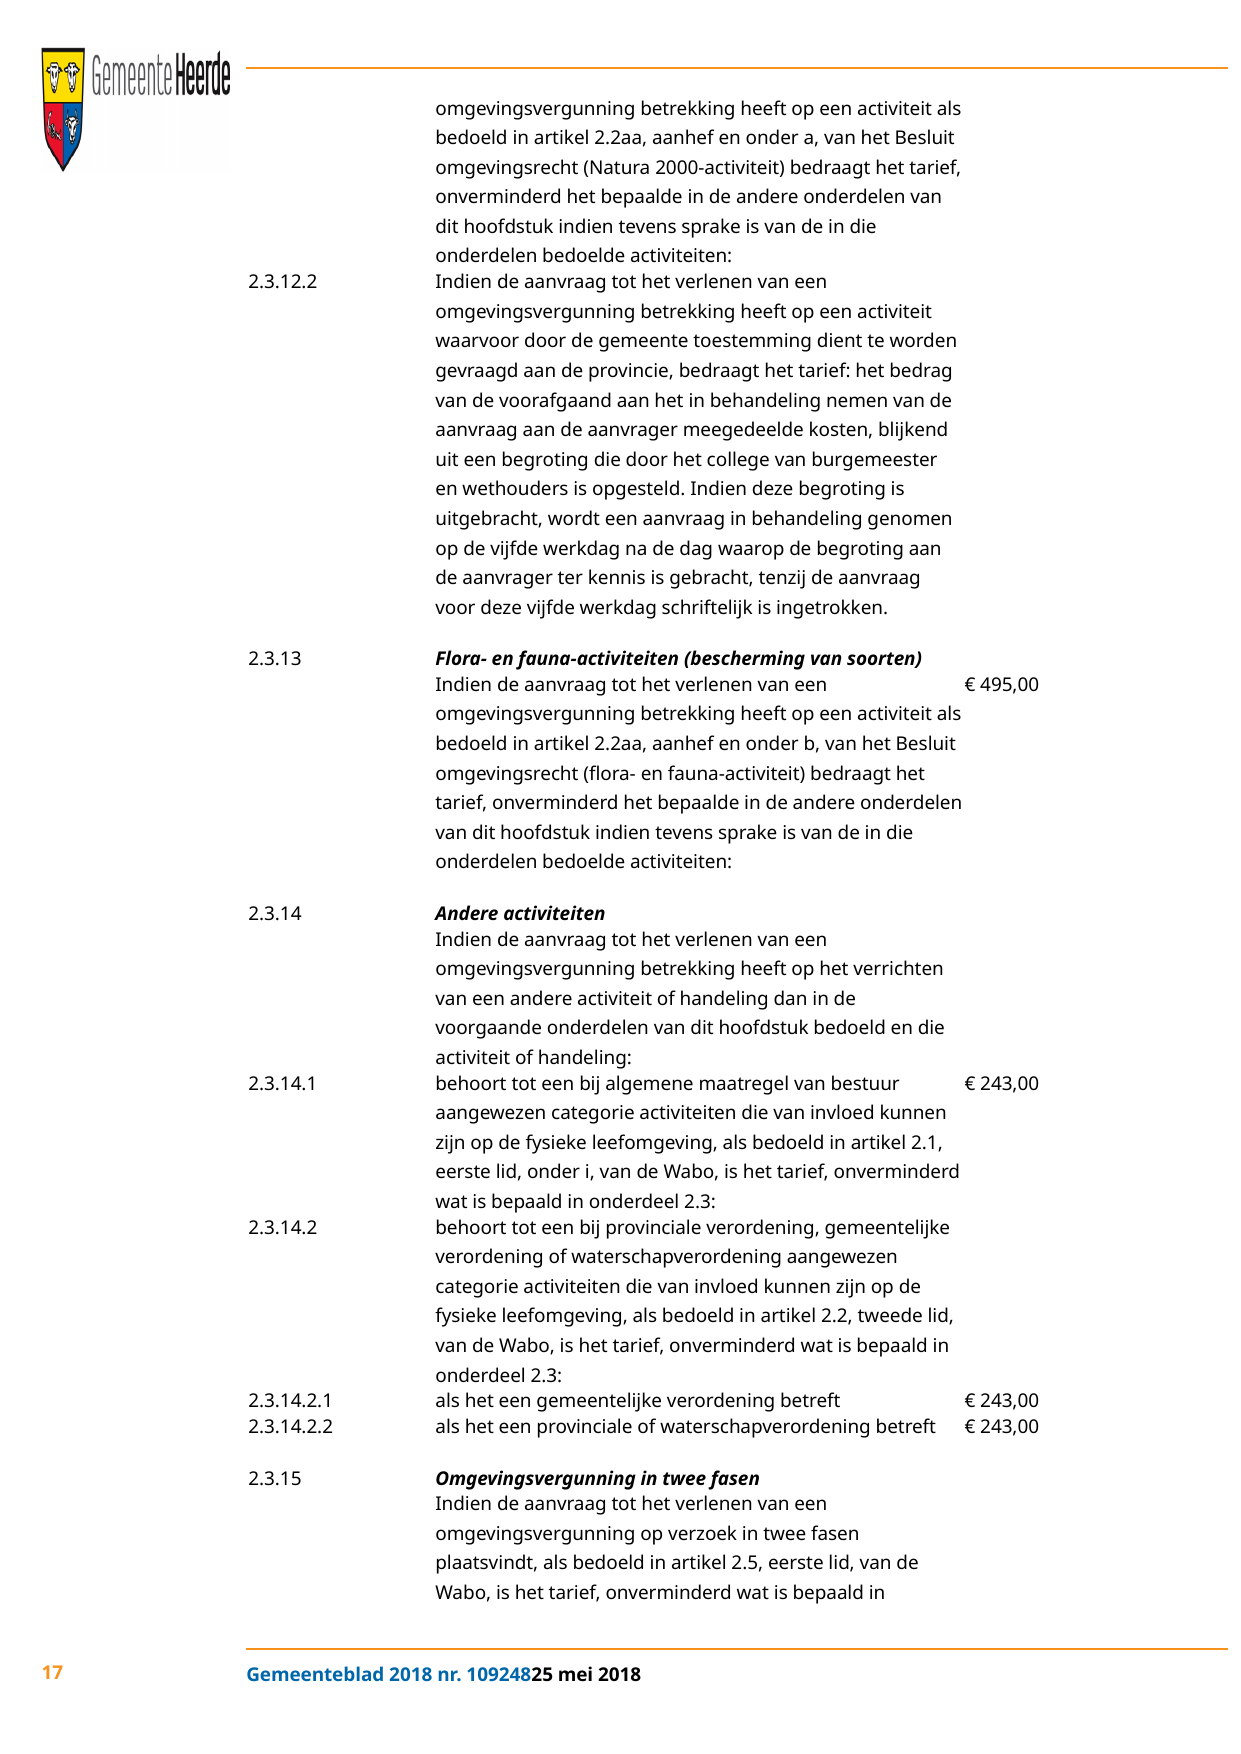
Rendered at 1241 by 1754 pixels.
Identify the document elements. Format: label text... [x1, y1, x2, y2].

table_cell Indien de aanvraag tot het verlenen van een omgevingsvergunning op verzoek in twee fasen plaatsvindt, als bedoeld in artikel 2.5, eerste lid, van de Wabo, is het tarief, onverminderd wat is bepaald in [435, 1490, 964, 1605]
table_cell € 243,00 [964, 1070, 1152, 1214]
table_cell € 495,00 [964, 671, 1152, 874]
table_cell [964, 645, 1152, 671]
table_cell [964, 874, 1152, 900]
table_cell [964, 1490, 1152, 1605]
table_cell € 243,00 [964, 1413, 1152, 1439]
table_cell [435, 1439, 964, 1465]
table_cell [248, 95, 435, 268]
table_cell [964, 95, 1152, 268]
table_cell omgevingsvergunning betrekking heeft op een activiteit als bedoeld in artikel 2.2aa, aanhef en onder a, van het Besluit omgevingsrecht (Natura 2000-activiteit) bedraagt het tarief, onverminderd het bepaalde in de andere onderdelen van dit hoofdstuk indien tevens sprake is van de in die onderdelen bedoelde activiteiten: [435, 95, 964, 268]
table_cell Indien de aanvraag tot het verlenen van een omgevingsvergunning betrekking heeft op een activiteit als bedoeld in artikel 2.2aa, aanhef en onder b, van het Besluit omgevingsrecht (flora- en fauna-activiteit) bedraagt het tarief, onverminderd het bepaalde in de andere onderdelen van dit hoofdstuk indien tevens sprake is van de in die onderdelen bedoelde activiteiten: [435, 671, 964, 874]
table_cell 2.3.14.2.2 [248, 1413, 435, 1439]
picture [41, 47, 231, 172]
table_cell [248, 1490, 435, 1605]
table_cell Indien de aanvraag tot het verlenen van een omgevingsvergunning betrekking heeft op een activiteit waarvoor door de gemeente toestemming dient te worden gevraagd aan de provincie, bedraagt het tarief: het bedrag van de voorafgaand aan het in behandeling nemen van de aanvraag aan de aanvrager meegedeelde kosten, blijkend uit een begroting die door het college van burgemeester en wethouders is opgesteld. Indien deze begroting is uitgebracht, wordt een aanvraag in behandeling genomen op de vijfde werkdag na de dag waarop de begroting aan de aanvrager ter kennis is gebracht, tenzij de aanvraag voor deze vijfde werkdag schriftelijk is ingetrokken. [435, 269, 964, 619]
table_cell [248, 671, 435, 874]
table_cell [964, 1465, 1152, 1490]
table_cell [248, 874, 435, 900]
table_cell 2.3.15 [248, 1465, 435, 1490]
table_cell behoort tot een bij provinciale verordening, gemeentelijke verordening of waterschapverordening aangewezen categorie activiteiten die van invloed kunnen zijn op de fysieke leefomgeving, als bedoeld in artikel 2.2, tweede lid, van de Wabo, is het tarief, onverminderd wat is bepaald in onderdeel 2.3: [435, 1214, 964, 1387]
table_cell [248, 620, 435, 645]
table_cell behoort tot een bij algemene maatregel van bestuur aangewezen categorie activiteiten die van invloed kunnen zijn op de fysieke leefomgeving, als bedoeld in artikel 2.1, eerste lid, onder i, van de Wabo, is het tarief, onverminderd wat is bepaald in onderdeel 2.3: [435, 1070, 964, 1214]
table_cell [435, 874, 964, 900]
table_cell als het een provinciale of waterschapverordening betreft [435, 1413, 964, 1439]
table_cell € 243,00 [964, 1388, 1152, 1413]
table_cell 2.3.14 [248, 900, 435, 926]
table_cell 2.3.14.1 [248, 1070, 435, 1214]
table_cell Omgevingsvergunning in twee fasen [435, 1465, 964, 1490]
table_cell [964, 269, 1152, 619]
table_cell [964, 900, 1152, 926]
table_cell Flora- en fauna-activiteiten (bescherming van soorten) [435, 645, 964, 671]
table_cell 2.3.14.2 [248, 1214, 435, 1387]
table_cell [964, 1214, 1152, 1387]
table_cell [964, 620, 1152, 645]
table_cell [964, 1439, 1152, 1465]
table_cell [248, 926, 435, 1070]
table_cell [435, 620, 964, 645]
table_cell [964, 926, 1152, 1070]
table_cell Andere activiteiten [435, 900, 964, 926]
table_cell 2.3.13 [248, 645, 435, 671]
table_cell [248, 1439, 435, 1465]
table_cell Indien de aanvraag tot het verlenen van een omgevingsvergunning betrekking heeft op het verrichten van een andere activiteit of handeling dan in de voorgaande onderdelen van dit hoofdstuk bedoeld en die activiteit of handeling: [435, 926, 964, 1070]
table_cell 2.3.12.2 [248, 269, 435, 619]
table_cell als het een gemeentelijke verordening betreft [435, 1388, 964, 1413]
table_cell 2.3.14.2.1 [248, 1388, 435, 1413]
